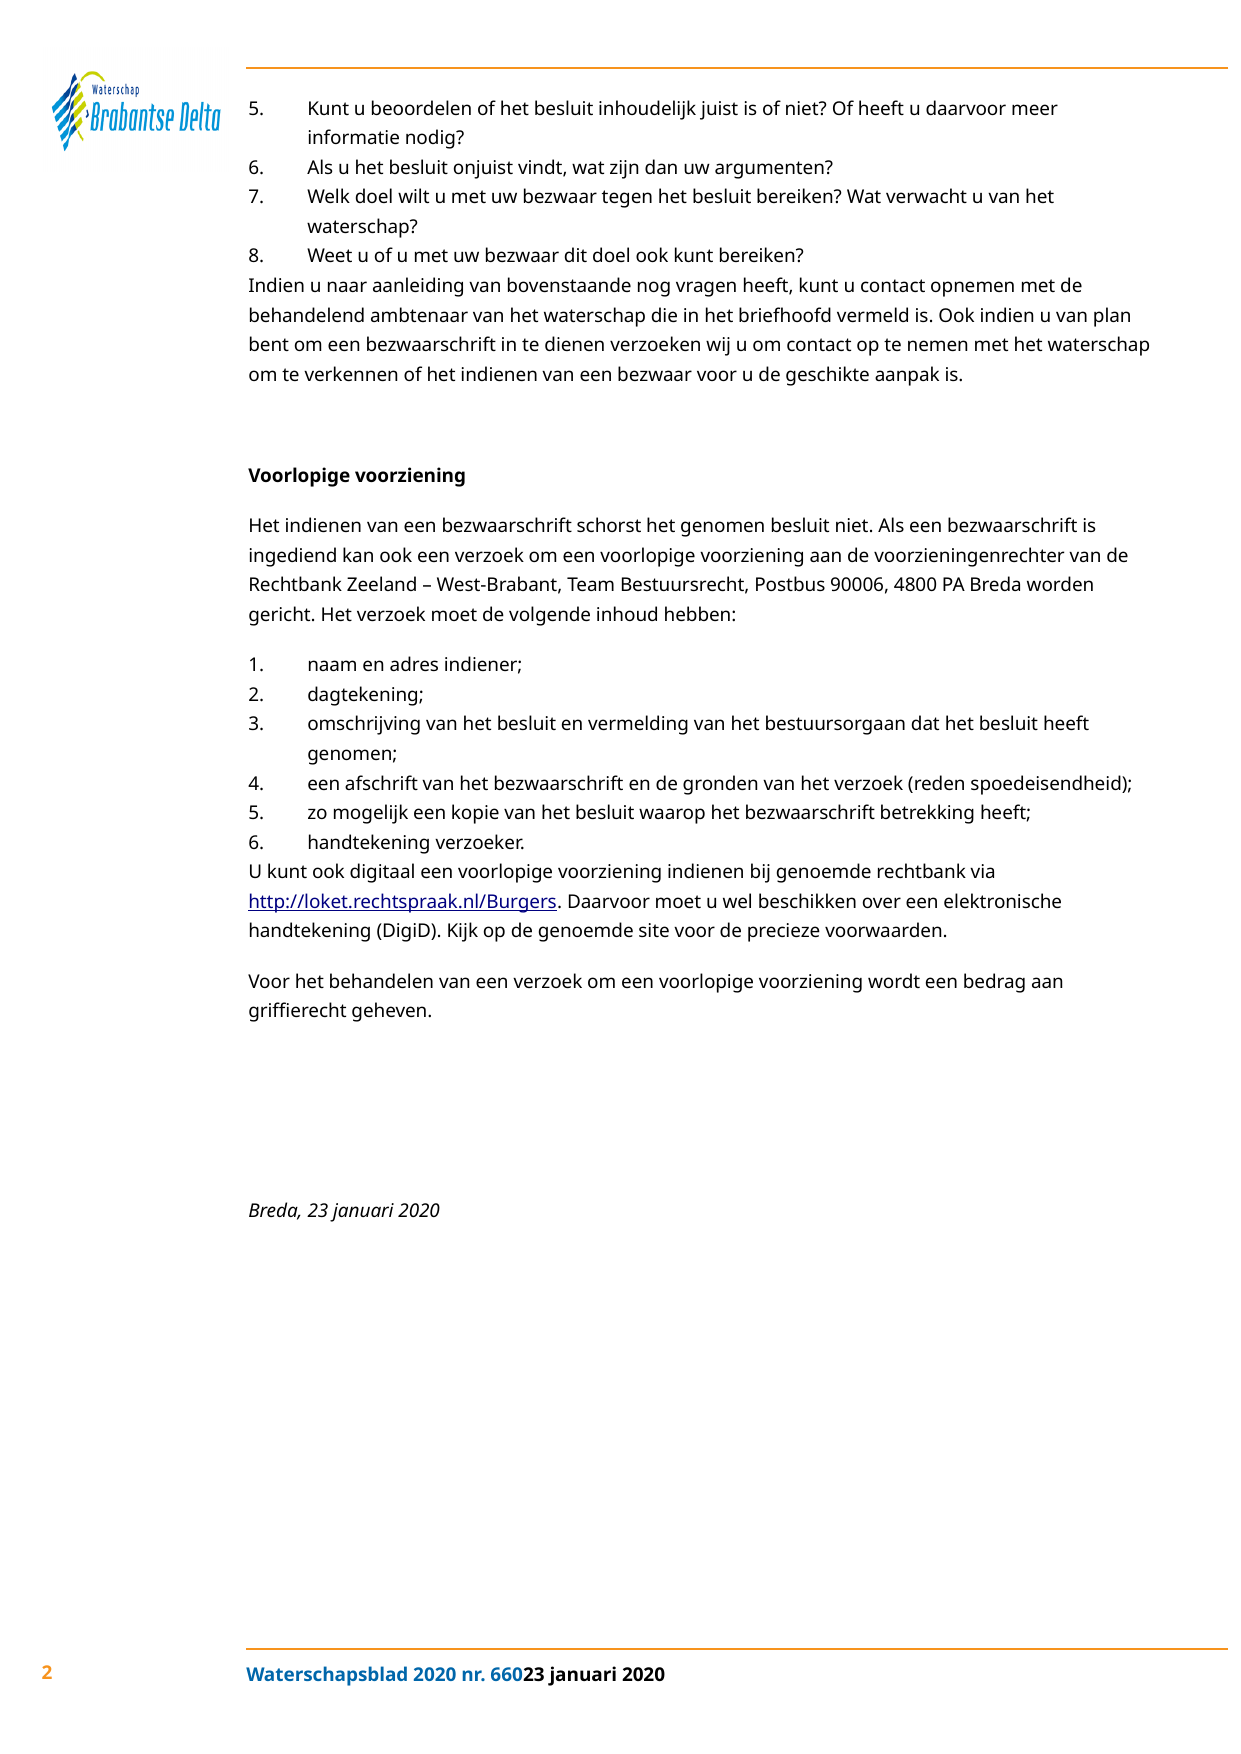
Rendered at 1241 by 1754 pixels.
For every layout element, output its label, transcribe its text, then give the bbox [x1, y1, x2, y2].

list Weet u of u met uw bezwaar dit doel ook kunt bereiken? [248, 243, 1152, 268]
text Indien u naar aanleiding van bovenstaande nog vragen heeft, kunt u contact opnemen met de behandelend ambtenaar van het waterschap die in het briefhoofd vermeld is. Ook indien u van plan bent om een bezwaarschrift in te dienen verzoeken wij u om contact op te nemen met het waterschap om te verkennen of het indienen van een bezwaar voor u de geschikte aanpak is. [248, 272, 1152, 387]
list naam en adres indiener; [248, 651, 1152, 677]
list Kunt u beoordelen of het besluit inhoudelijk juist is of niet? Of heeft u daarvoor meer informatie nodig? [248, 95, 1152, 150]
text Breda, 23 januari 2020 [248, 1197, 1152, 1222]
list dagtekening; [248, 681, 1152, 707]
list zo mogelijk een kopie van het besluit waarop het bezwaarschrift betrekking heeft; [248, 799, 1152, 825]
picture [41, 47, 231, 172]
list Welk doel wilt u met uw bezwaar tegen het besluit bereiken? Wat verwacht u van het waterschap? [248, 183, 1152, 239]
list omschrijving van het besluit en vermelding van het bestuursorgaan dat het besluit heeft genomen; [248, 711, 1152, 766]
text Voor het behandelen van een verzoek om een voorlopige voorziening wordt een bedrag aan griffierecht geheven. [248, 968, 1152, 1023]
text Het indienen van een bezwaarschrift schorst het genomen besluit niet. Als een bezwaarschrift is ingediend kan ook een verzoek om een voorlopige voorziening aan de voorzieningenrechter van de Rechtbank Zeeland – West-Brabant, Team Bestuursrecht, Postbus 90006, 4800 PA Breda worden gericht. Het verzoek moet de volgende inhoud hebben: [248, 512, 1152, 627]
list een afschrift van het bezwaarschrift en de gronden van het verzoek (reden spoedeisendheid); [248, 770, 1152, 796]
text Voorlopige voorziening [248, 462, 1152, 488]
list handtekening verzoeker. [248, 829, 1152, 855]
list Als u het besluit onjuist vindt, wat zijn dan uw argumenten? [248, 154, 1152, 180]
text U kunt ook digitaal een voorlopige voorziening indienen bij genoemde rechtbank via http://loket.rechtspraak.nl/Burgers. Daarvoor moet u wel beschikken over een elektronische handtekening (DigiD). Kijk op de genoemde site voor de precieze voorwaarden. [248, 858, 1152, 943]
